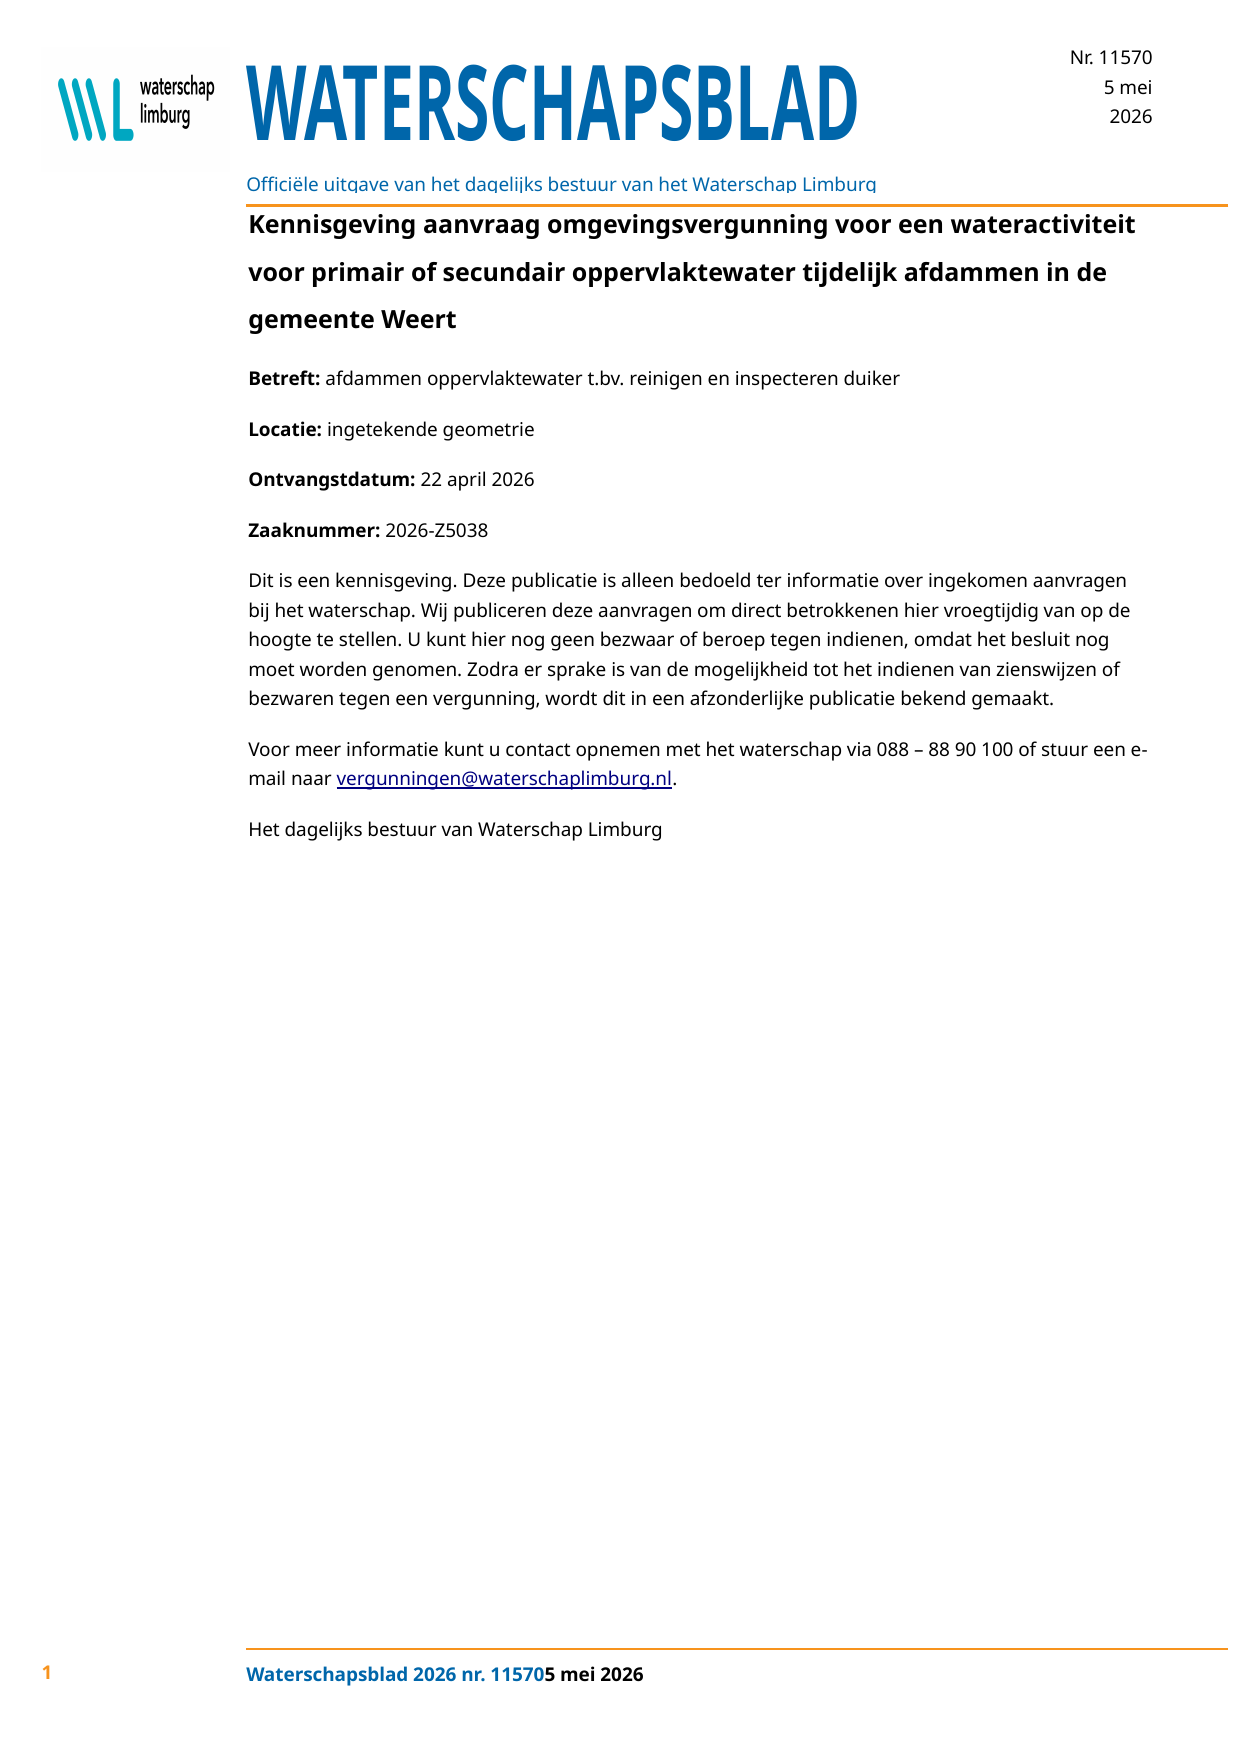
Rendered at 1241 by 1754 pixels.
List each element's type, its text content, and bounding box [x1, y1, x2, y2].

text Zaaknummer: 2026-Z5038 [248, 517, 1152, 542]
text Ontvangstdatum: 22 april 2026 [248, 466, 1152, 492]
text Betreft: afdammen oppervlaktewater t.bv. reinigen en inspecteren duiker [248, 366, 1152, 391]
text Locatie: ingetekende geometrie [248, 416, 1152, 442]
text Het dagelijks bestuur van Waterschap Limburg [248, 816, 1152, 842]
text Dit is een kennisgeving. Deze publicatie is alleen bedoeld ter informatie over ingekomen aanvragen bij het waterschap. Wij publiceren deze aanvragen om direct betrokkenen hier vroegtijdig van op de hoogte te stellen. U kunt hier nog geen bezwaar of beroep tegen indienen, omdat het besluit nog moet worden genomen. Zodra er sprake is van de mogelijkheid tot het indienen van zienswijzen of bezwaren tegen een vergunning, wordt dit in een afzonderlijke publicatie bekend gemaakt. [248, 567, 1152, 711]
text Voor meer informatie kunt u contact opnemen met het waterschap via 088 – 88 90 100 of stuur een e-mail naar vergunningen@waterschaplimburg.nl. [248, 736, 1152, 791]
picture [41, 47, 231, 172]
text Kennisgeving aanvraag omgevingsvergunning voor een wateractiviteit voor primair of secundair oppervlaktewater tijdelijk afdammen in de gemeente Weert [248, 207, 1152, 336]
